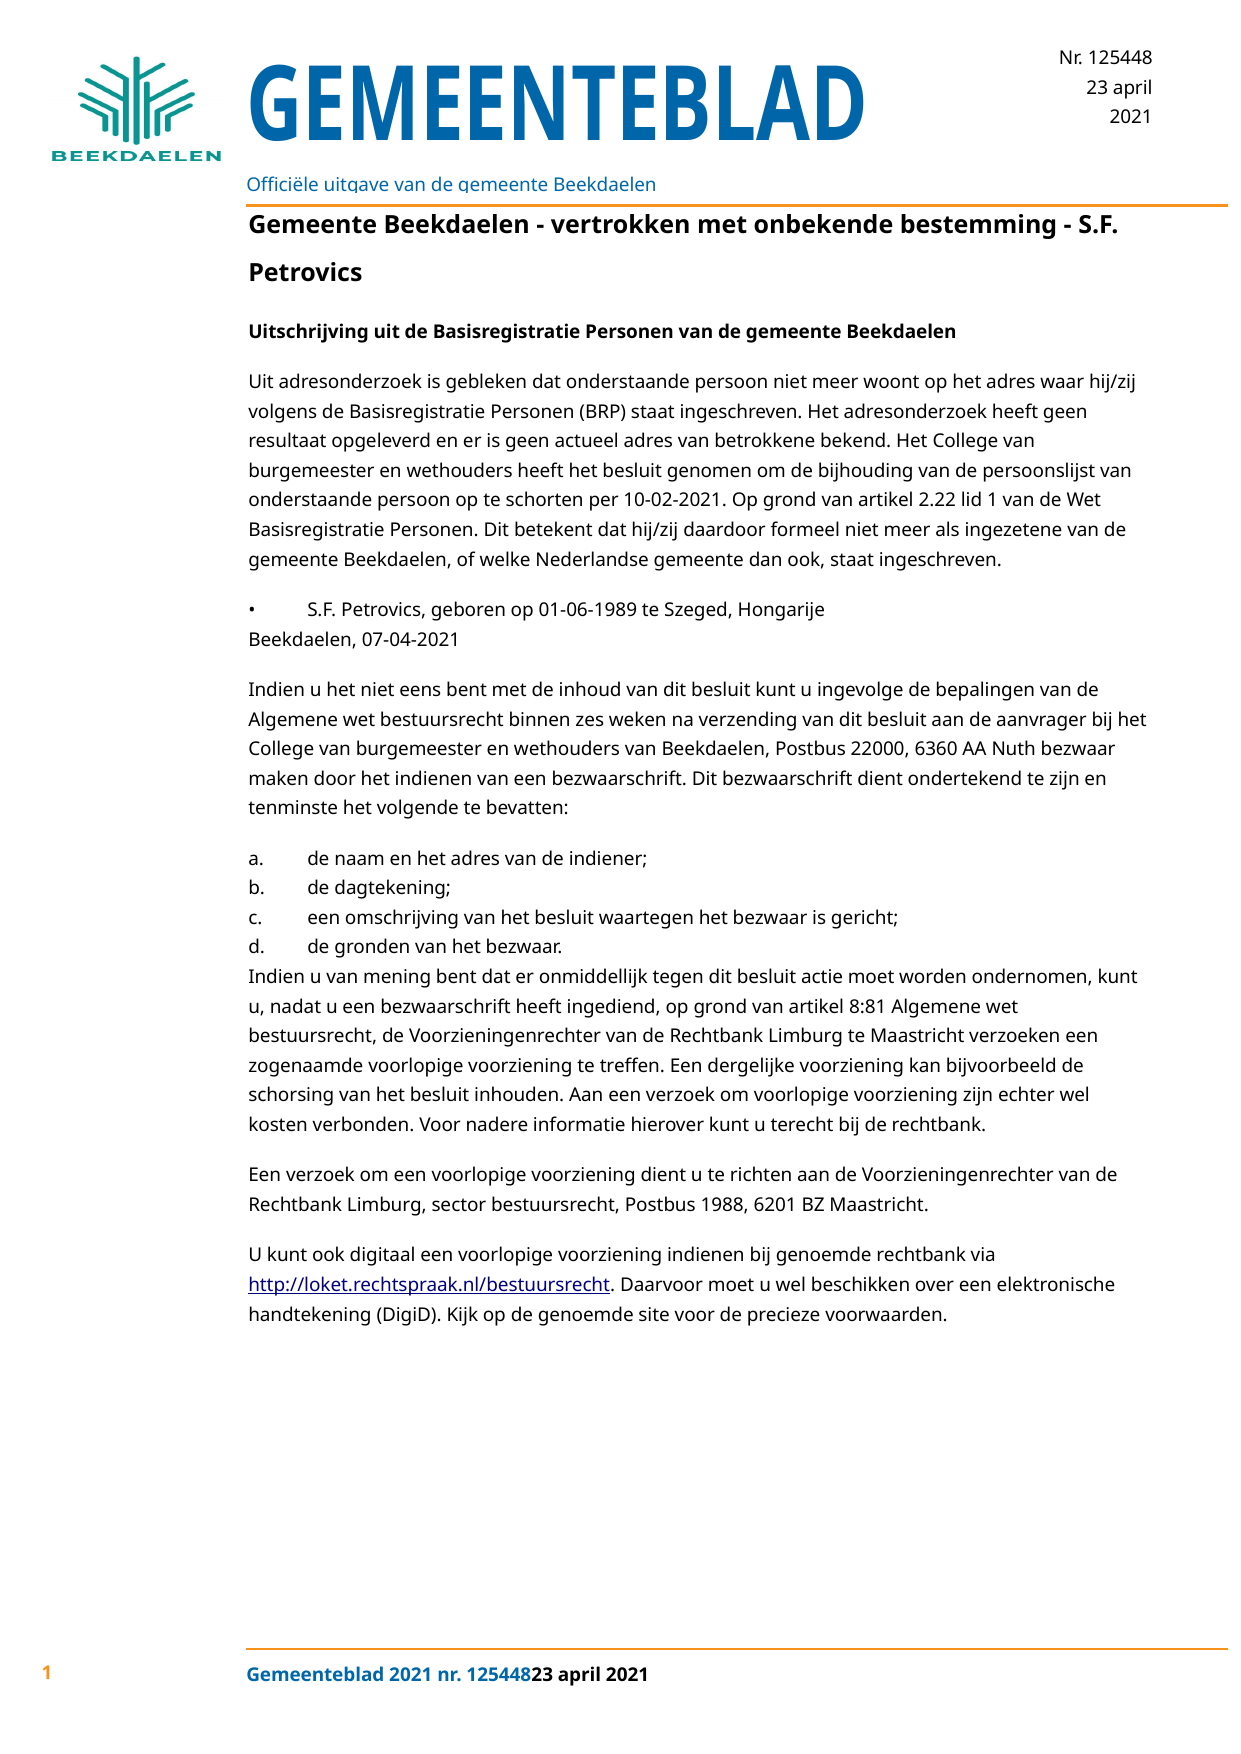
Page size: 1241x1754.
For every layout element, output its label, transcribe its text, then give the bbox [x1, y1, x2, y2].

text Indien u het niet eens bent met de inhoud van dit besluit kunt u ingevolge de bepalingen van de Algemene wet bestuursrecht binnen zes weken na verzending van dit besluit aan de aanvrager bij het College van burgemeester en wethouders van Beekdaelen, Postbus 22000, 6360 AA Nuth bezwaar maken door het indienen van een bezwaarschrift. Dit bezwaarschrift dient ondertekend te zijn en tenminste het volgende te bevatten: [248, 676, 1152, 820]
text Indien u van mening bent dat er onmiddellijk tegen dit besluit actie moet worden ondernomen, kunt u, nadat u een bezwaarschrift heeft ingediend, op grond van artikel 8:81 Algemene wet bestuursrecht, de Voorzieningenrechter van de Rechtbank Limburg te Maastricht verzoeken een zogenaamde voorlopige voorziening te treffen. Een dergelijke voorziening kan bijvoorbeeld de schorsing van het besluit inhouden. Aan een verzoek om voorlopige voorziening zijn echter wel kosten verbonden. Voor nadere informatie hierover kunt u terecht bij de rechtbank. [248, 963, 1152, 1137]
picture [41, 47, 231, 172]
text Een verzoek om een voorlopige voorziening dient u te richten aan de Voorzieningenrechter van de Rechtbank Limburg, sector bestuursrecht, Postbus 1988, 6201 BZ Maastricht. [248, 1162, 1152, 1217]
text U kunt ook digitaal een voorlopige voorziening indienen bij genoemde rechtbank via http://loket.rechtspraak.nl/bestuursrecht. Daarvoor moet u wel beschikken over een elektronische handtekening (DigiD). Kijk op de genoemde site voor de precieze voorwaarden. [248, 1242, 1152, 1327]
list de naam en het adres van de indiener; [248, 845, 1152, 871]
text Gemeente Beekdaelen - vertrokken met onbekende bestemming - S.F. Petrovics [248, 207, 1152, 288]
text Uitschrijving uit de Basisregistratie Personen van de gemeente Beekdaelen [248, 318, 1152, 344]
list de dagtekening; [248, 874, 1152, 900]
list de gronden van het bezwaar. [248, 934, 1152, 959]
list S.F. Petrovics, geboren op 01-06-1989 te Szeged, Hongarije [248, 596, 1152, 622]
list een omschrijving van het besluit waartegen het bezwaar is gericht; [248, 904, 1152, 930]
text Uit adresonderzoek is gebleken dat onderstaande persoon niet meer woont op het adres waar hij/zij volgens de Basisregistratie Personen (BRP) staat ingeschreven. Het adresonderzoek heeft geen resultaat opgeleverd en er is geen actueel adres van betrokkene bekend. Het College van burgemeester en wethouders heeft het besluit genomen om de bijhouding van de persoonslijst van onderstaande persoon op te schorten per 10-02-2021. Op grond van artikel 2.22 lid 1 van de Wet Basisregistratie Personen. Dit betekent dat hij/zij daardoor formeel niet meer als ingezetene van de gemeente Beekdaelen, of welke Nederlandse gemeente dan ook, staat ingeschreven. [248, 368, 1152, 572]
text Beekdaelen, 07-04-2021 [248, 626, 1152, 652]
